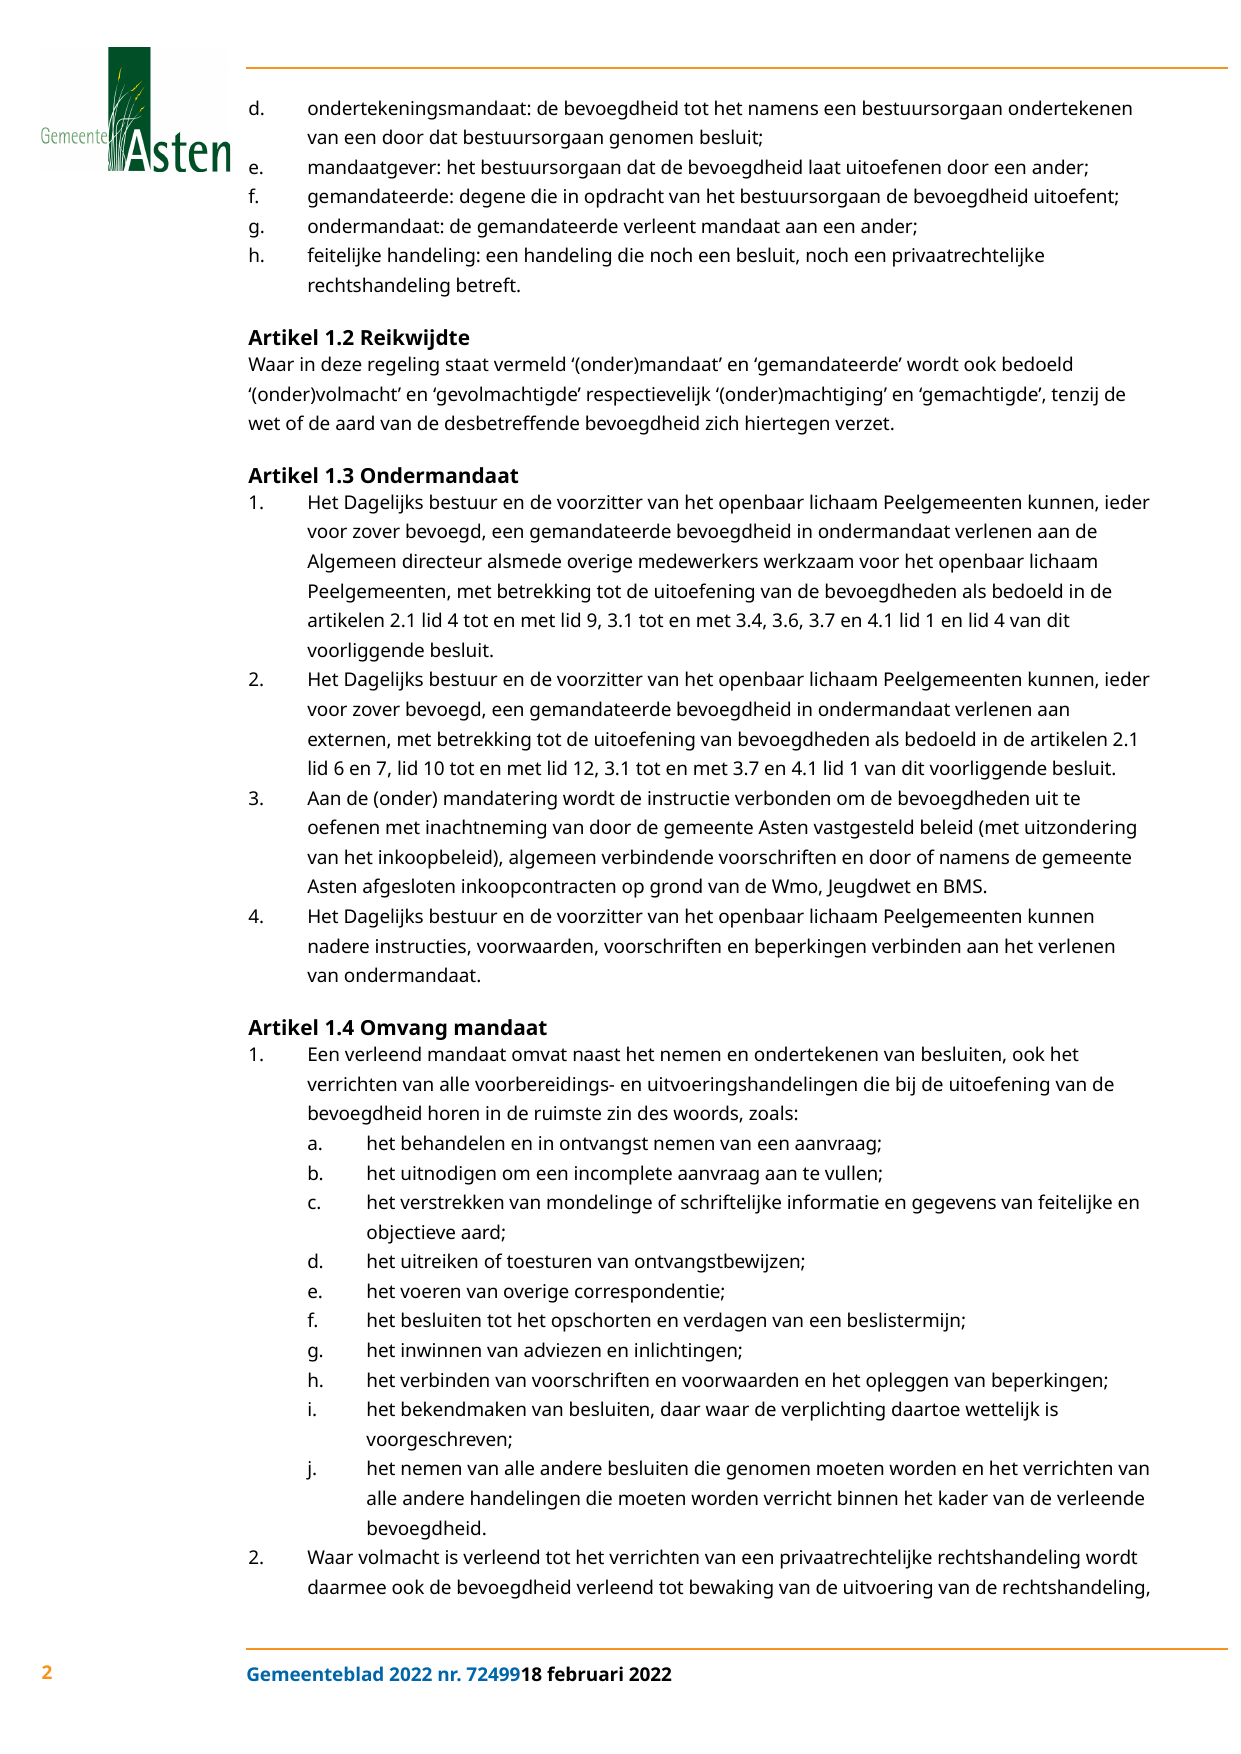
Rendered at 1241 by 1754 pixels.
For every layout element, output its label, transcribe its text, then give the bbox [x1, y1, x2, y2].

list het verbinden van voorschriften en voorwaarden en het opleggen van beperkingen; [307, 1367, 1152, 1392]
list Waar volmacht is verleend tot het verrichten van een privaatrechtelijke rechtshandeling wordt daarmee ook de bevoegdheid verleend tot bewaking van de uitvoering van de rechtshandeling, [248, 1544, 1152, 1599]
list het nemen van alle andere besluiten die genomen moeten worden en het verrichten van alle andere handelingen die moeten worden verricht binnen het kader van de verleende bevoegdheid. [307, 1456, 1152, 1540]
list Het Dagelijks bestuur en de voorzitter van het openbaar lichaam Peelgemeenten kunnen nadere instructies, voorwaarden, voorschriften en beperkingen verbinden aan het verlenen van ondermandaat. [248, 903, 1152, 988]
list het behandelen en in ontvangst nemen van een aanvraag; [307, 1130, 1152, 1156]
picture [41, 47, 231, 172]
list Een verleend mandaat omvat naast het nemen en ondertekenen van besluiten, ook het verrichten van alle voorbereidings- en uitvoeringshandelingen die bij de uitoefening van de bevoegdheid horen in de ruimste zin des woords, zoals: [248, 1041, 1152, 1126]
list gemandateerde: degene die in opdracht van het bestuursorgaan de bevoegdheid uitoefent; [248, 183, 1152, 209]
list ondertekeningsmandaat: de bevoegdheid tot het namens een bestuursorgaan ondertekenen van een door dat bestuursorgaan genomen besluit; [248, 95, 1152, 150]
text Waar in deze regeling staat vermeld ‘(onder)mandaat’ en ‘gemandateerde’ wordt ook bedoeld ‘(onder)volmacht’ en ‘gevolmachtigde’ respectievelijk ‘(onder)machtiging’ en ‘gemachtigde’, tenzij de wet of de aard van de desbetreffende bevoegdheid zich hiertegen verzet. [248, 351, 1152, 436]
text Artikel 1.3 Ondermandaat [248, 461, 1152, 489]
list het voeren van overige correspondentie; [307, 1278, 1152, 1304]
list Het Dagelijks bestuur en de voorzitter van het openbaar lichaam Peelgemeenten kunnen, ieder voor zover bevoegd, een gemandateerde bevoegdheid in ondermandaat verlenen aan externen, met betrekking tot de uitoefening van bevoegdheden als bedoeld in de artikelen 2.1 lid 6 en 7, lid 10 tot en met lid 12, 3.1 tot en met 3.7 en 4.1 lid 1 van dit voorliggende besluit. [248, 667, 1152, 781]
list het bekendmaken van besluiten, daar waar de verplichting daartoe wettelijk is voorgeschreven; [307, 1396, 1152, 1452]
text Artikel 1.2 Reikwijdte [248, 323, 1152, 351]
list het uitnodigen om een incomplete aanvraag aan te vullen; [307, 1160, 1152, 1185]
list het verstrekken van mondelinge of schriftelijke informatie en gegevens van feitelijke en objectieve aard; [307, 1189, 1152, 1244]
list feitelijke handeling: een handeling die noch een besluit, noch een privaatrechtelijke rechtshandeling betreft. [248, 243, 1152, 298]
list Het Dagelijks bestuur en de voorzitter van het openbaar lichaam Peelgemeenten kunnen, ieder voor zover bevoegd, een gemandateerde bevoegdheid in ondermandaat verlenen aan de Algemeen directeur alsmede overige medewerkers werkzaam voor het openbaar lichaam Peelgemeenten, met betrekking tot de uitoefening van de bevoegdheden als bedoeld in de artikelen 2.1 lid 4 tot en met lid 9, 3.1 tot en met 3.4, 3.6, 3.7 en 4.1 lid 1 en lid 4 van dit voorliggende besluit. [248, 489, 1152, 663]
list het besluiten tot het opschorten en verdagen van een beslistermijn; [307, 1308, 1152, 1333]
list ondermandaat: de gemandateerde verleent mandaat aan een ander; [248, 213, 1152, 239]
list Aan de (onder) mandatering wordt de instructie verbonden om de bevoegdheden uit te oefenen met inachtneming van door de gemeente Asten vastgesteld beleid (met uitzondering van het inkoopbeleid), algemeen verbindende voorschriften en door of namens de gemeente Asten afgesloten inkoopcontracten op grond van de Wmo, Jeugdwet en BMS. [248, 785, 1152, 899]
list het uitreiken of toesturen van ontvangstbewijzen; [307, 1248, 1152, 1274]
text Artikel 1.4 Omvang mandaat [248, 1013, 1152, 1041]
list mandaatgever: het bestuursorgaan dat de bevoegdheid laat uitoefenen door een ander; [248, 154, 1152, 180]
list het inwinnen van adviezen en inlichtingen; [307, 1337, 1152, 1363]
